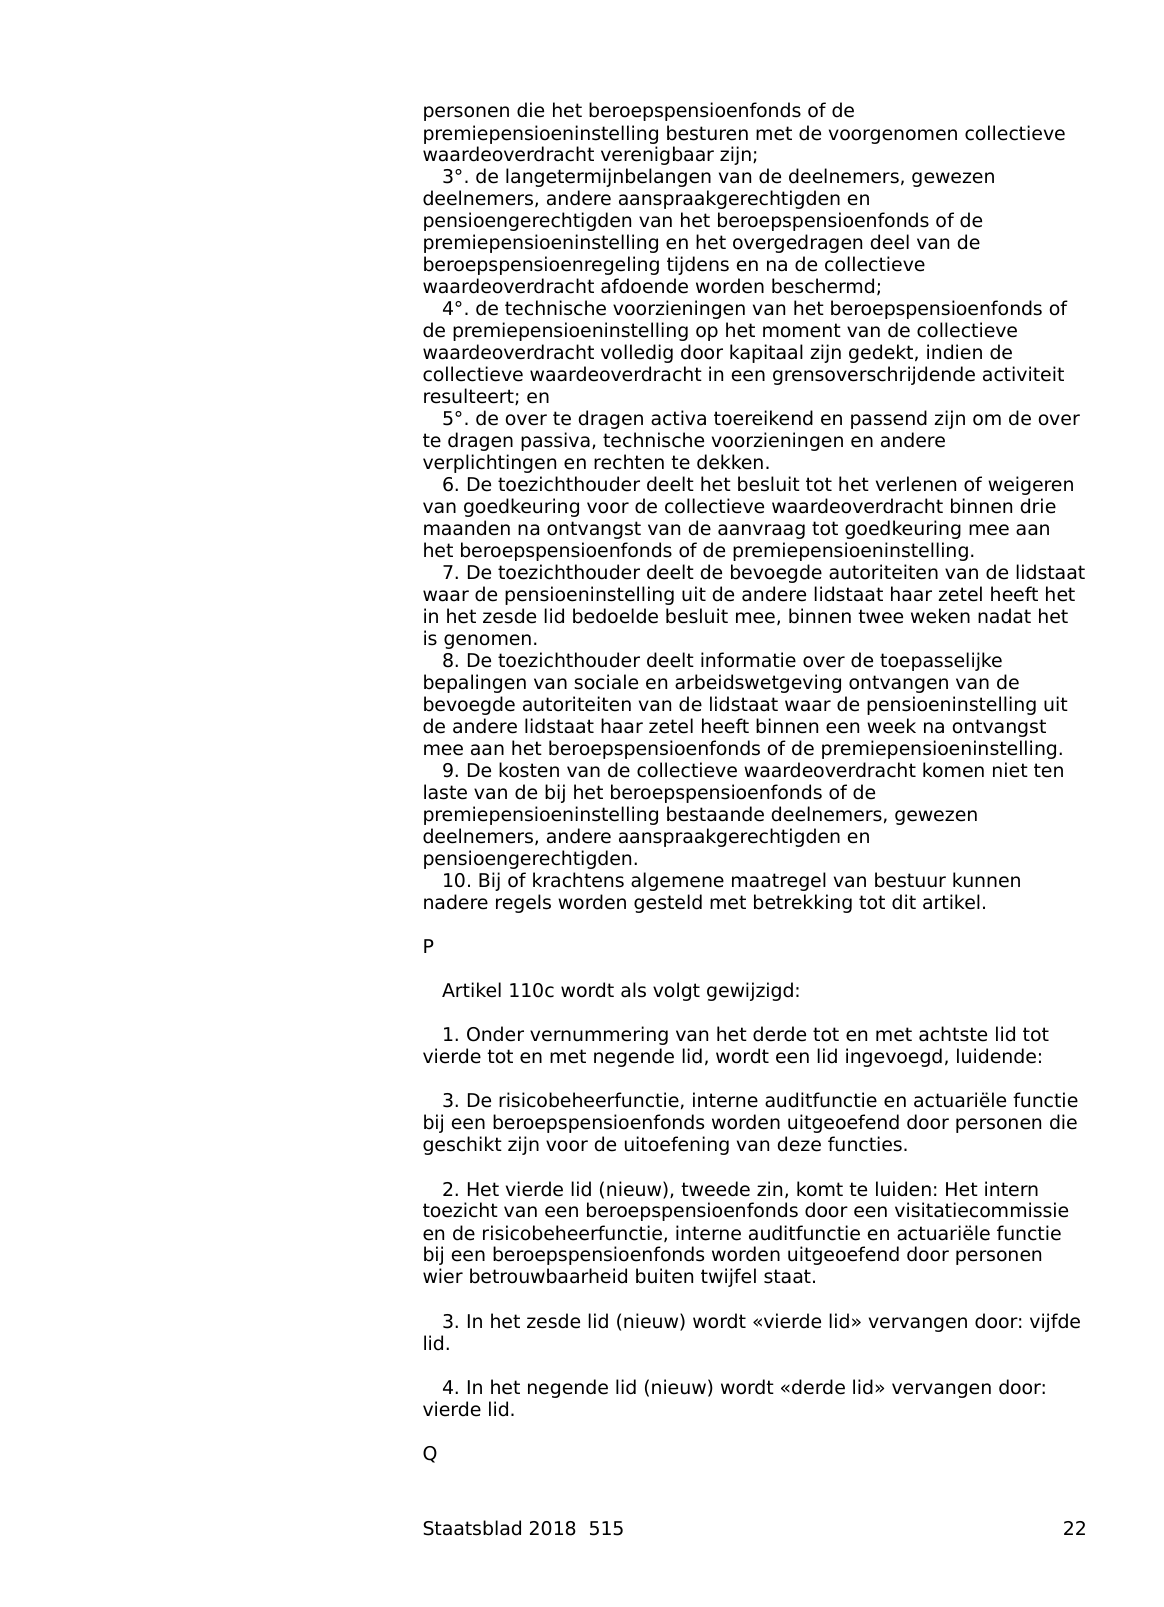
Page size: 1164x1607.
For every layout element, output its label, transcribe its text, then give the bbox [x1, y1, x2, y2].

text Q [422, 1443, 1087, 1465]
text 5°. de over te dragen activa toereikend en passend zijn om de over te dragen passiva, technische voorzieningen en andere verplichtingen en rechten te dekken. [422, 408, 1087, 474]
text 4°. de technische voorzieningen van het beroepspensioenfonds of de premiepensioeninstelling op het moment van de collectieve waardeoverdracht volledig door kapitaal zijn gedekt, indien de collectieve waardeoverdracht in een grensoverschrijdende activiteit resulteert; en [422, 298, 1087, 408]
text 3°. de langetermijnbelangen van de deelnemers, gewezen deelnemers, andere aanspraakgerechtigden en pensioengerechtigden van het beroepspensioenfonds of de premiepensioeninstelling en het overgedragen deel van de beroepspensioenregeling tijdens en na de collectieve waardeoverdracht afdoende worden beschermd; [422, 166, 1087, 298]
text P [422, 936, 1087, 958]
text 10. Bij of krachtens algemene maatregel van bestuur kunnen nadere regels worden gesteld met betrekking tot dit artikel. [422, 870, 1087, 914]
text 8. De toezichthouder deelt informatie over de toepasselijke bepalingen van sociale en arbeidswetgeving ontvangen van de bevoegde autoriteiten van de lidstaat waar de pensioeninstelling uit de andere lidstaat haar zetel heeft binnen een week na ontvangst mee aan het beroepspensioenfonds of de premiepensioeninstelling. [422, 650, 1087, 760]
text 1. Onder vernummering van het derde tot en met achtste lid tot vierde tot en met negende lid, wordt een lid ingevoegd, luidende: [422, 1024, 1087, 1068]
text 3. In het zesde lid (nieuw) wordt «vierde lid» vervangen door: vijfde lid. [422, 1311, 1087, 1354]
text 6. De toezichthouder deelt het besluit tot het verlenen of weigeren van goedkeuring voor de collectieve waardeoverdracht binnen drie maanden na ontvangst van de aanvraag tot goedkeuring mee aan het beroepspensioenfonds of de premiepensioeninstelling. [422, 474, 1087, 562]
text Artikel 110c wordt als volgt gewijzigd: [422, 980, 1087, 1002]
text personen die het beroepspensioenfonds of de premiepensioeninstelling besturen met de voorgenomen collectieve waardeoverdracht verenigbaar zijn; [422, 100, 1087, 166]
text 9. De kosten van de collectieve waardeoverdracht komen niet ten laste van de bij het beroepspensioenfonds of de premiepensioeninstelling bestaande deelnemers, gewezen deelnemers, andere aanspraakgerechtigden en pensioengerechtigden. [422, 760, 1087, 870]
text 2. Het vierde lid (nieuw), tweede zin, komt te luiden: Het intern toezicht van een beroepspensioenfonds door een visitatiecommissie en de risicobeheerfunctie, interne auditfunctie en actuariële functie bij een beroepspensioenfonds worden uitgeoefend door personen wier betrouwbaarheid buiten twijfel staat. [422, 1178, 1087, 1288]
text 3. De risicobeheerfunctie, interne auditfunctie en actuariële functie bij een beroepspensioenfonds worden uitgeoefend door personen die geschikt zijn voor de uitoefening van deze functies. [422, 1090, 1087, 1156]
text 7. De toezichthouder deelt de bevoegde autoriteiten van de lidstaat waar de pensioeninstelling uit de andere lidstaat haar zetel heeft het in het zesde lid bedoelde besluit mee, binnen twee weken nadat het is genomen. [422, 562, 1087, 650]
text 4. In het negende lid (nieuw) wordt «derde lid» vervangen door: vierde lid. [422, 1377, 1087, 1421]
